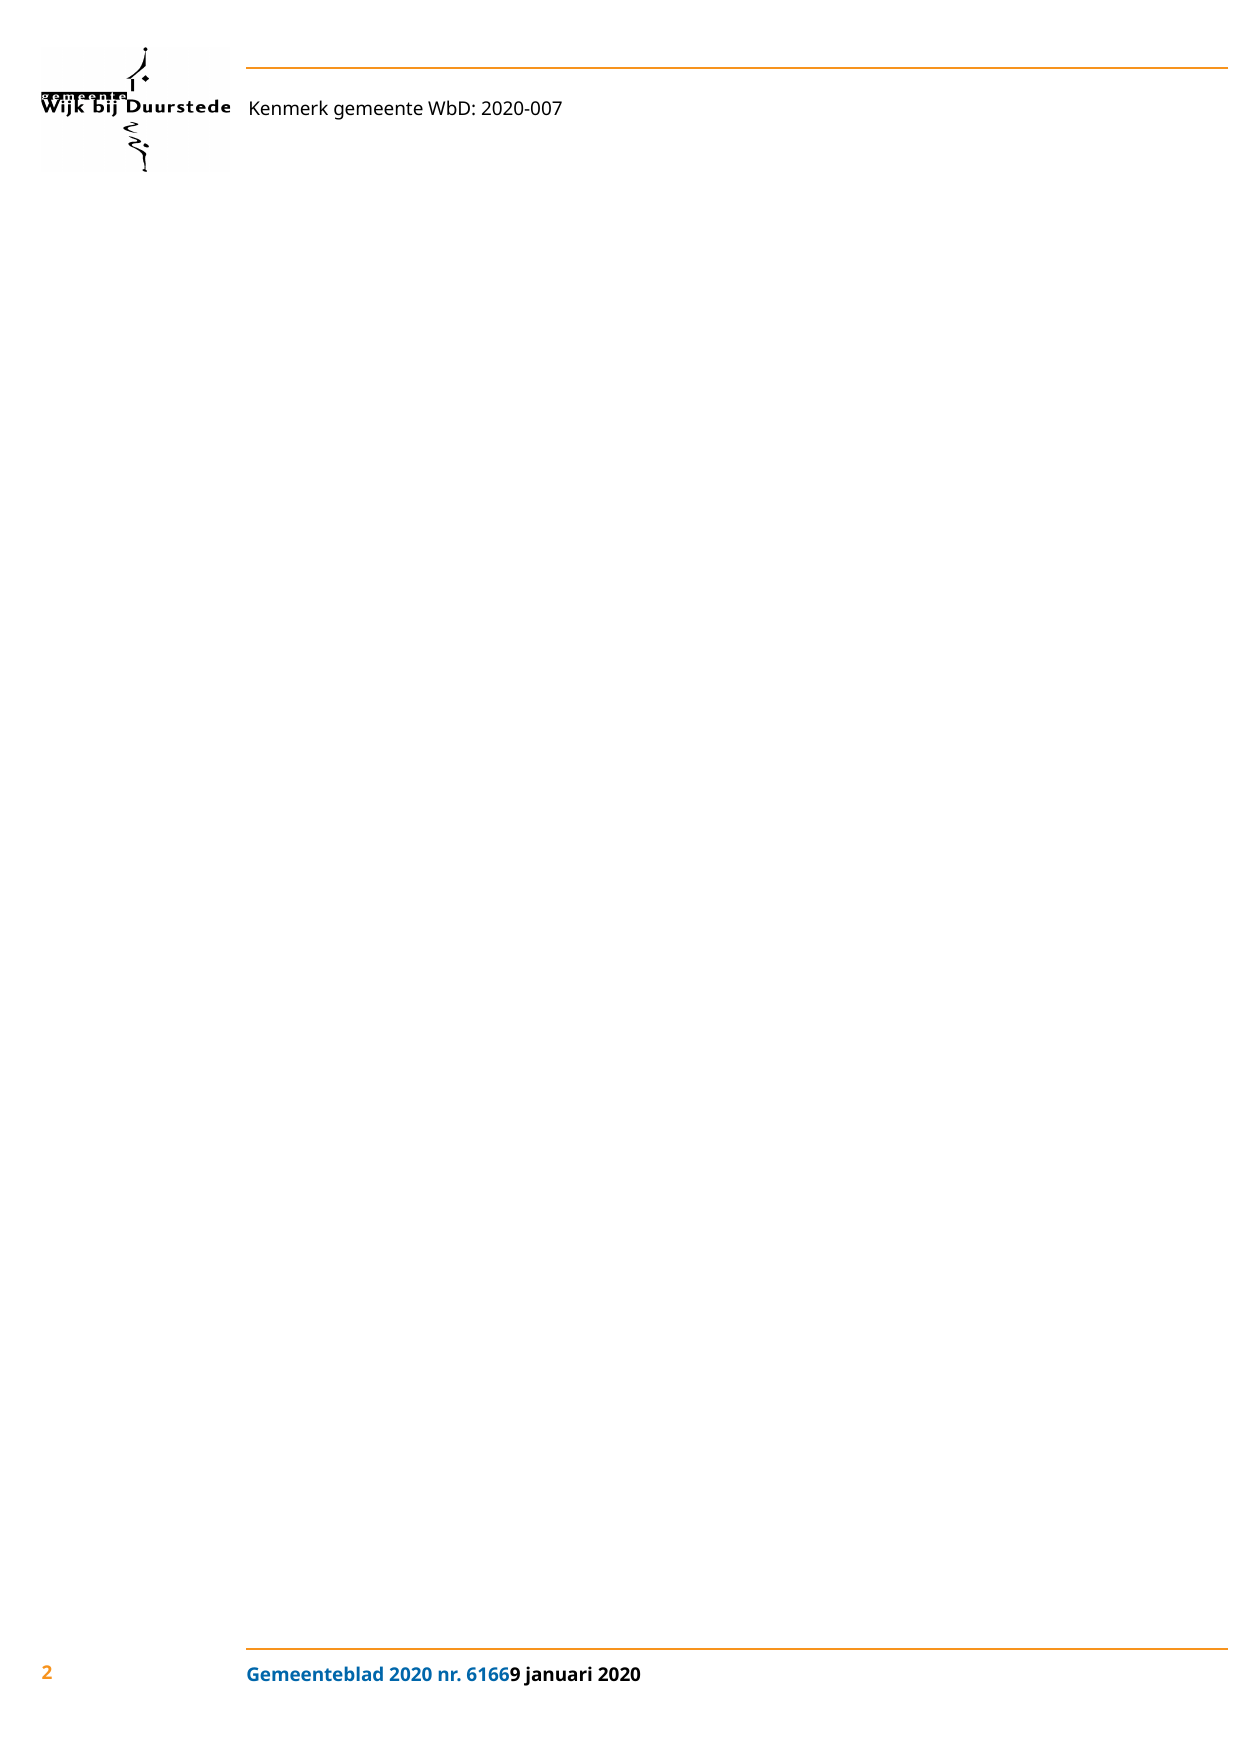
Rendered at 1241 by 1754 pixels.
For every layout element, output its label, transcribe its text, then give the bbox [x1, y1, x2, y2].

text Kenmerk gemeente WbD: 2020-007 [248, 95, 1152, 121]
picture [41, 47, 231, 172]
